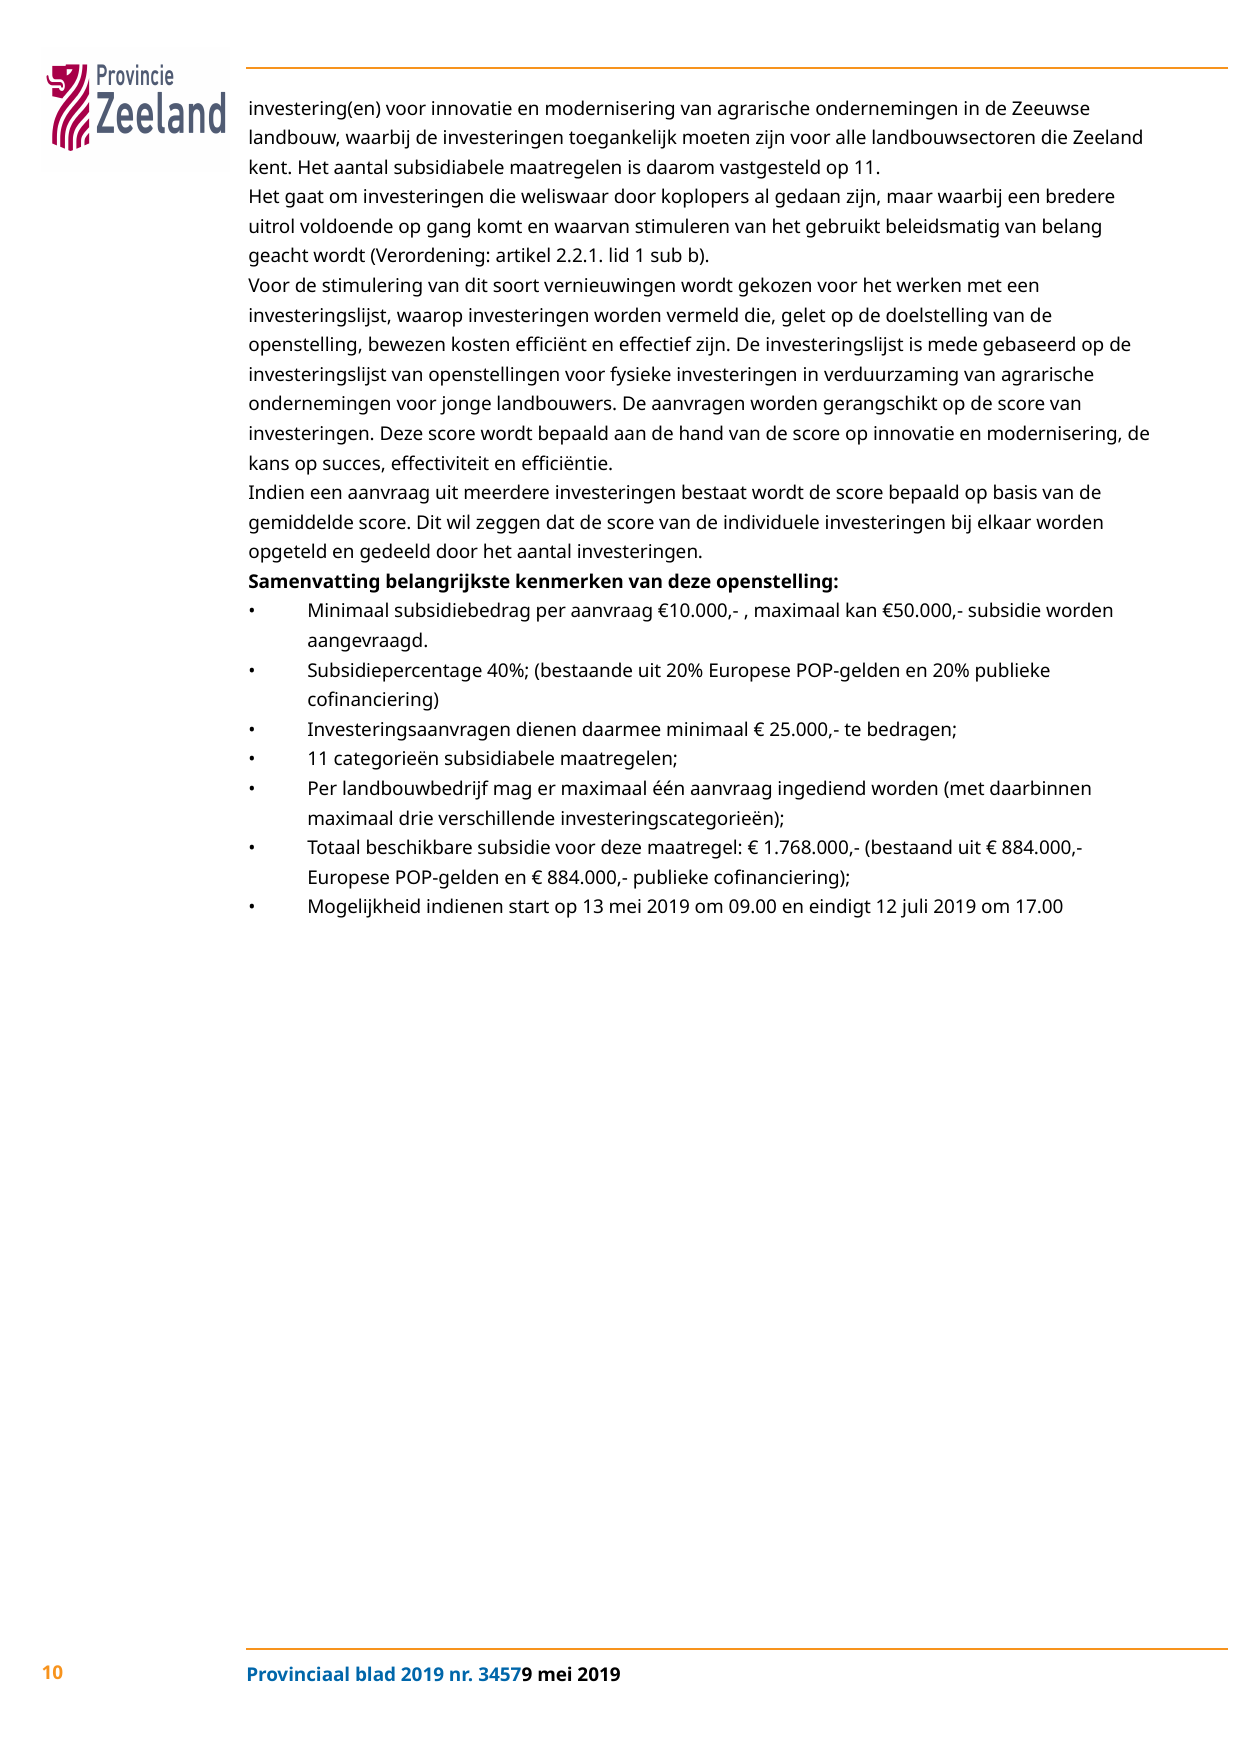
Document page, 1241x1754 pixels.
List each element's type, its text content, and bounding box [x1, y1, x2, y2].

list Mogelijkheid indienen start op 13 mei 2019 om 09.00 en eindigt 12 juli 2019 om 17.00 [248, 893, 1152, 919]
list Subsidiepercentage 40%; (bestaande uit 20% Europese POP-gelden en 20% publieke cofinanciering) [248, 657, 1152, 712]
picture [41, 47, 231, 172]
text Indien een aanvraag uit meerdere investeringen bestaat wordt de score bepaald op basis van de gemiddelde score. Dit wil zeggen dat de score van de individuele investeringen bij elkaar worden opgeteld en gedeeld door het aantal investeringen. [248, 479, 1152, 564]
text Het gaat om investeringen die weliswaar door koplopers al gedaan zijn, maar waarbij een bredere uitrol voldoende op gang komt en waarvan stimuleren van het gebruikt beleidsmatig van belang geacht wordt (Verordening: artikel 2.2.1. lid 1 sub b). [248, 183, 1152, 268]
text Samenvatting belangrijkste kenmerken van deze openstelling: [248, 568, 1152, 594]
text investering(en) voor innovatie en modernisering van agrarische ondernemingen in de Zeeuwse landbouw, waarbij de investeringen toegankelijk moeten zijn voor alle landbouwsectoren die Zeeland kent. Het aantal subsidiabele maatregelen is daarom vastgesteld op 11. [248, 95, 1152, 180]
list Minimaal subsidiebedrag per aanvraag €10.000,- , maximaal kan €50.000,- subsidie worden aangevraagd. [248, 598, 1152, 653]
text Voor de stimulering van dit soort vernieuwingen wordt gekozen voor het werken met een investeringslijst, waarop investeringen worden vermeld die, gelet op de doelstelling van de openstelling, bewezen kosten efficiënt en effectief zijn. De investeringslijst is mede gebaseerd op de investeringslijst van openstellingen voor fysieke investeringen in verduurzaming van agrarische ondernemingen voor jonge landbouwers. De aanvragen worden gerangschikt op de score van investeringen. Deze score wordt bepaald aan de hand van de score op innovatie en modernisering, de kans op succes, effectiviteit en efficiëntie. [248, 272, 1152, 476]
list Totaal beschikbare subsidie voor deze maatregel: € 1.768.000,- (bestaand uit € 884.000,- Europese POP-gelden en € 884.000,- publieke cofinanciering); [248, 834, 1152, 890]
list Per landbouwbedrijf mag er maximaal één aanvraag ingediend worden (met daarbinnen maximaal drie verschillende investeringscategorieën); [248, 775, 1152, 831]
list Investeringsaanvragen dienen daarmee minimaal € 25.000,- te bedragen; [248, 716, 1152, 742]
list 11 categorieën subsidiabele maatregelen; [248, 746, 1152, 771]
